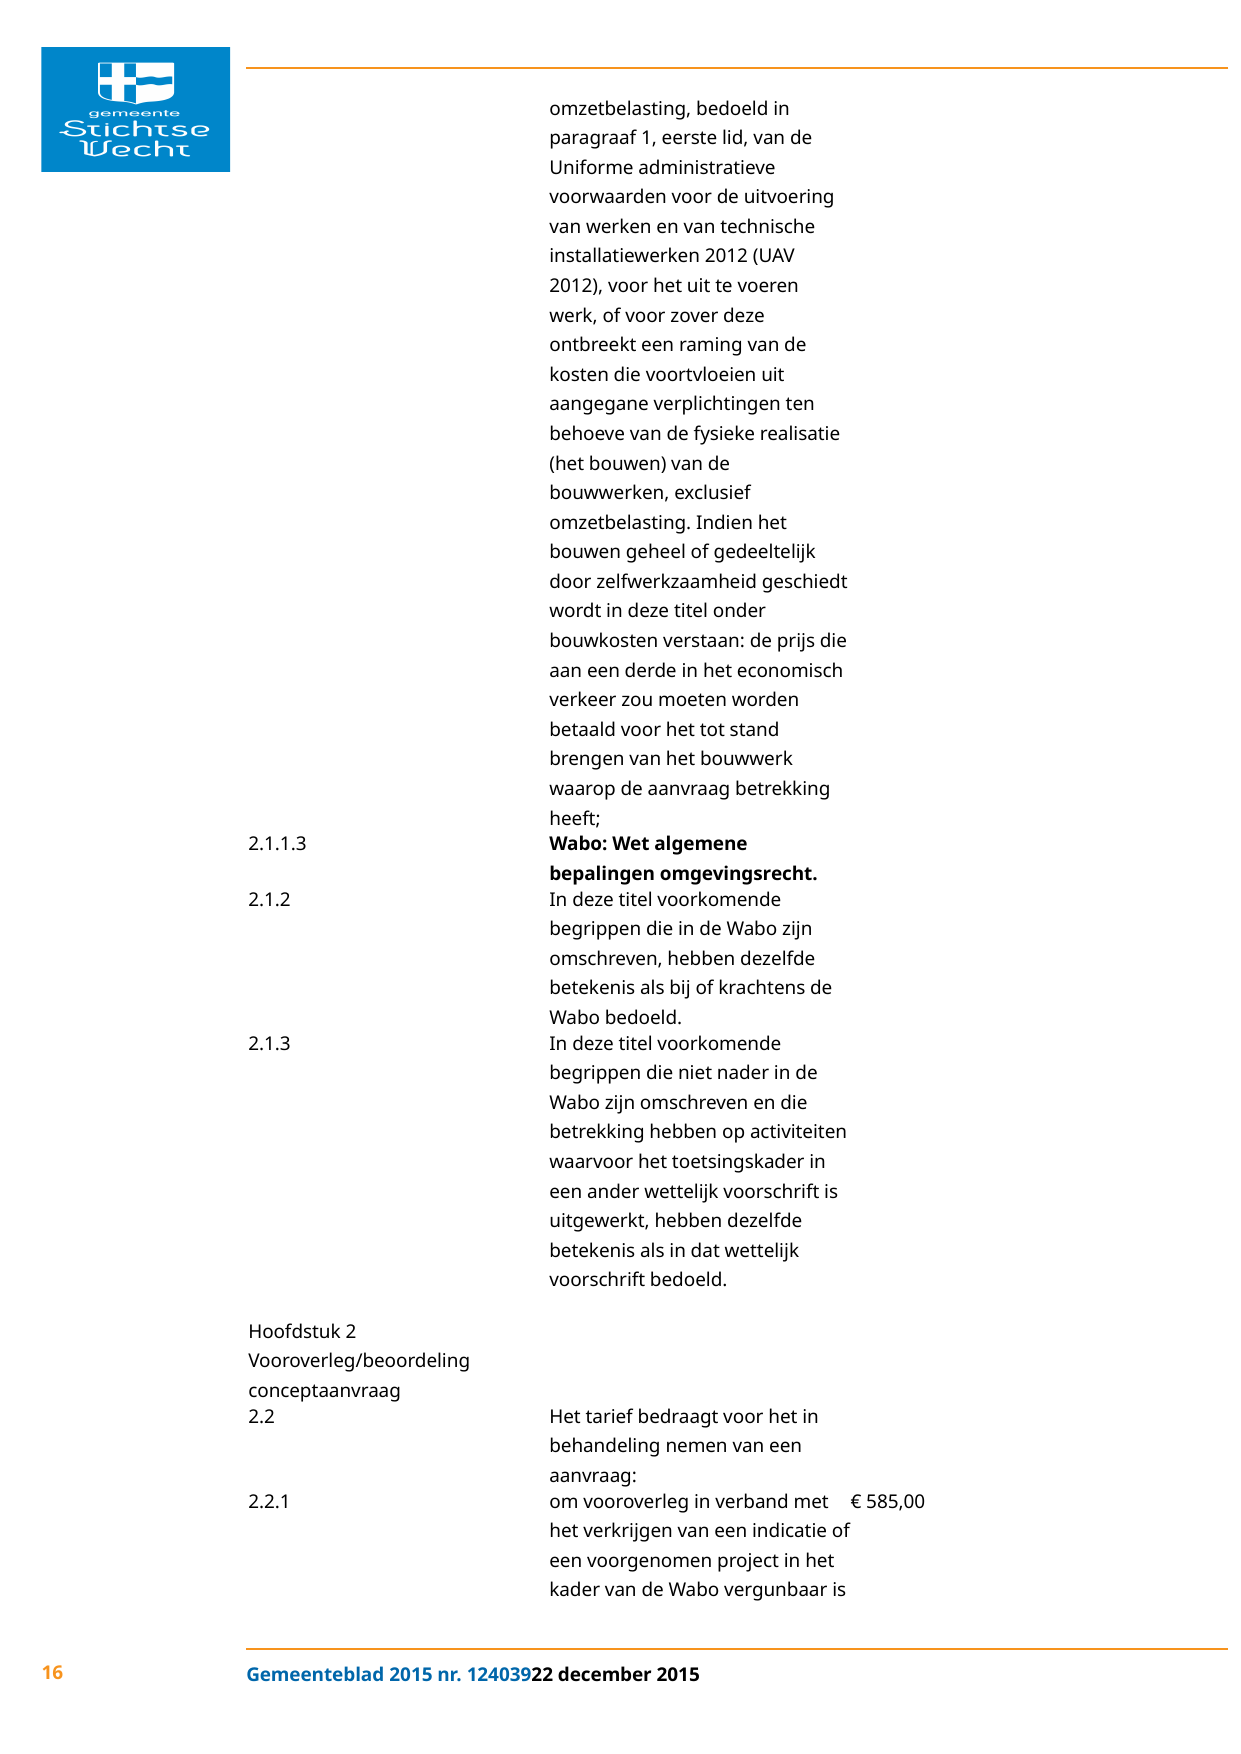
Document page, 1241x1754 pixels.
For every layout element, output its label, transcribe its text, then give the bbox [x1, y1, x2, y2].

table_cell [248, 1292, 549, 1318]
table_cell [850, 1292, 1152, 1318]
table_cell 2.2 [248, 1403, 549, 1488]
table_cell 2.1.1.3 [248, 831, 549, 886]
table_cell [549, 1318, 850, 1403]
table_cell [850, 831, 1152, 886]
table_cell [850, 1030, 1152, 1292]
table_cell Hoofdstuk 2 Vooroverleg/beoordeling conceptaanvraag [248, 1318, 549, 1403]
table_cell om vooroverleg in verband met het verkrijgen van een indicatie of een voorgenomen project in het kader van de Wabo vergunbaar is [549, 1488, 850, 1602]
picture [137, 63, 174, 103]
table_cell [850, 886, 1152, 1030]
table_cell 2.1.3 [248, 1030, 549, 1292]
picture [99, 63, 135, 101]
table_cell [850, 1403, 1152, 1488]
table_cell In deze titel voorkomende begrippen die niet nader in de Wabo zijn omschreven en die betrekking hebben op activiteiten waarvoor het toetsingskader in een ander wettelijk voorschrift is uitgewerkt, hebben dezelfde betekenis als in dat wettelijk voorschrift bedoeld. [549, 1030, 850, 1292]
table_cell Het tarief bedraagt voor het in behandeling nemen van een aanvraag: [549, 1403, 850, 1488]
table_cell 2.1.2 [248, 886, 549, 1030]
table_cell omzetbelasting, bedoeld in paragraaf 1, eerste lid, van de Uniforme administratieve voorwaarden voor de uitvoering van werken en van technische installatiewerken 2012 (UAV 2012), voor het uit te voeren werk, of voor zover deze ontbreekt een raming van de kosten die voortvloeien uit aangegane verplichtingen ten behoeve van de fysieke realisatie (het bouwen) van de bouwwerken, exclusief omzetbelasting. Indien het bouwen geheel of gedeeltelijk door zelfwerkzaamheid geschiedt wordt in deze titel onder bouwkosten verstaan: de prijs die aan een derde in het economisch verkeer zou moeten worden betaald voor het tot stand brengen van het bouwwerk waarop de aanvraag betrekking heeft; [549, 95, 850, 831]
table_cell [248, 95, 549, 831]
table_cell In deze titel voorkomende begrippen die in de Wabo zijn omschreven, hebben dezelfde betekenis als bij of krachtens de Wabo bedoeld. [549, 886, 850, 1030]
table_cell € 585,00 [850, 1488, 1152, 1602]
table_cell Wabo: Wet algemene bepalingen omgevingsrecht. [549, 831, 850, 886]
table_cell [850, 95, 1152, 831]
table_cell 2.2.1 [248, 1488, 549, 1602]
table_cell [549, 1292, 850, 1318]
